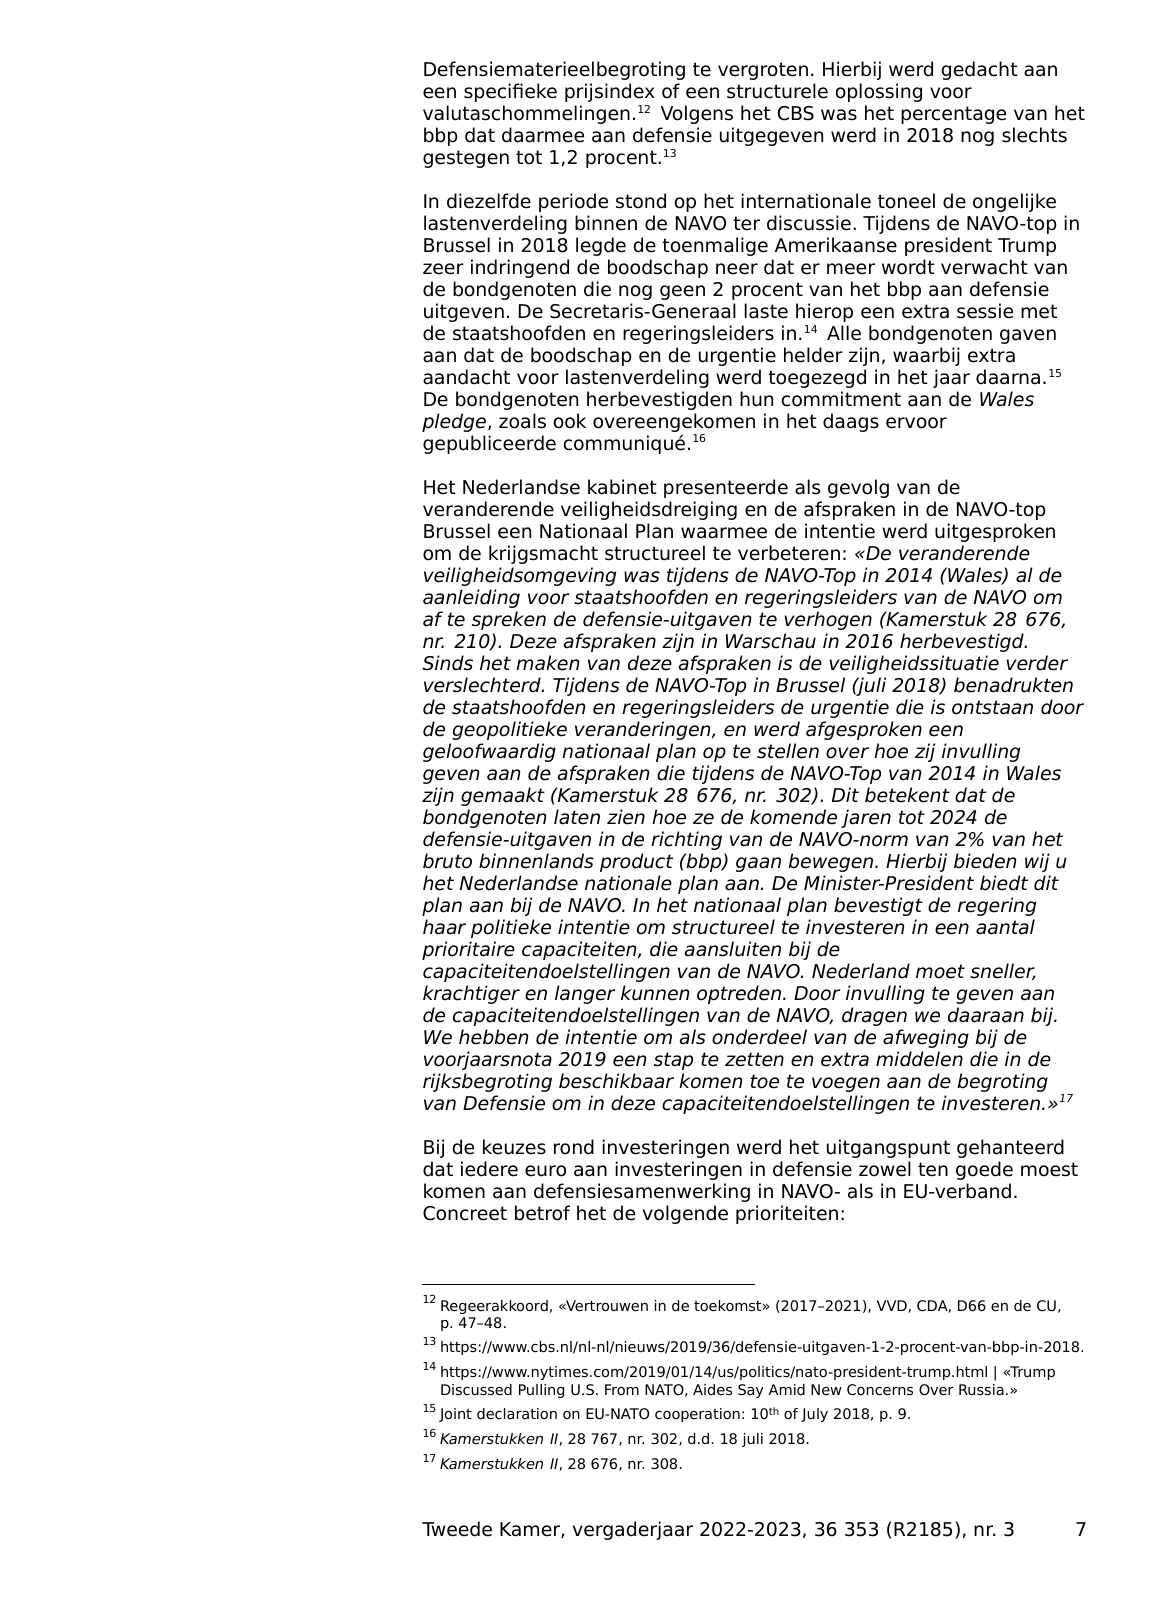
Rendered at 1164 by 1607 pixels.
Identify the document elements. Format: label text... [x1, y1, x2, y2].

text In diezelfde periode stond op het internationale toneel de ongelijke lastenverdeling binnen de NAVO ter discussie. Tijdens de NAVO-top in Brussel in 2018 legde de toenmalige Amerikaanse president Trump zeer indringend de boodschap neer dat er meer wordt verwacht van de bondgenoten die nog geen 2 procent van het bbp aan defensie uitgeven. De Secretaris-Generaal laste hierop een extra sessie met de staatshoofden en regeringsleiders in. Alle bondgenoten gaven aan dat de boodschap en de urgentie helder zijn, waarbij extra aandacht voor lastenverdeling werd toegezegd in het jaar daarna. De bondgenoten herbevestigden hun commitment aan de Wales pledge, zoals ook overeengekomen in het daags ervoor gepubliceerde communiqué. [422, 191, 1087, 455]
text https://www.cbs.nl/nl-nl/nieuws/2019/36/defensie-uitgaven-1-2-procent-van-bbp-in-2018. [422, 1335, 1087, 1357]
text Defensiematerieelbegroting te vergroten. Hierbij werd gedacht aan een specifieke prijsindex of een structurele oplossing voor valutaschommelingen. Volgens het CBS was het percentage van het bbp dat daarmee aan defensie uitgegeven werd in 2018 nog slechts gestegen tot 1,2 procent. [422, 59, 1087, 169]
text https://www.nytimes.com/2019/01/14/us/politics/nato-president-trump.html | «Trump Discussed Pulling U.S. From NATO, Aides Say Amid New Concerns Over Russia.» [422, 1360, 1087, 1399]
text Joint declaration on EU-NATO cooperation: 10th of July 2018, p. 9. [422, 1402, 1087, 1424]
text Kamerstukken II, 28 767, nr. 302, d.d. 18 juli 2018. [422, 1427, 1087, 1449]
text Regeerakkoord, «Vertrouwen in de toekomst» (2017–2021), VVD, CDA, D66 en de CU, p. 47–48. [422, 1293, 1087, 1332]
text Het Nederlandse kabinet presenteerde als gevolg van de veranderende veiligheidsdreiging en de afspraken in de NAVO-top Brussel een Nationaal Plan waarmee de intentie werd uitgesproken om de krijgsmacht structureel te verbeteren: «De veranderende veiligheidsomgeving was tijdens de NAVO-Top in 2014 (Wales) al de aanleiding voor staatshoofden en regeringsleiders van de NAVO om af te spreken de defensie-uitgaven te verhogen (Kamerstuk 28 676, nr. 210). Deze afspraken zijn in Warschau in 2016 herbevestigd. Sinds het maken van deze afspraken is de veiligheidssituatie verder verslechterd. Tijdens de NAVO-Top in Brussel (juli 2018) benadrukten de staatshoofden en regeringsleiders de urgentie die is ontstaan door de geopolitieke veranderingen, en werd afgesproken een geloofwaardig nationaal plan op te stellen over hoe zij invulling geven aan de afspraken die tijdens de NAVO-Top van 2014 in Wales zijn gemaakt (Kamerstuk 28 676, nr. 302). Dit betekent dat de bondgenoten laten zien hoe ze de komende jaren tot 2024 de defensie-uitgaven in de richting van de NAVO-norm van 2% van het bruto binnenlands product (bbp) gaan bewegen. Hierbij bieden wij u het Nederlandse nationale plan aan. De Minister-President biedt dit plan aan bij de NAVO. In het nationaal plan bevestigt de regering haar politieke intentie om structureel te investeren in een aantal prioritaire capaciteiten, die aansluiten bij de capaciteitendoelstellingen van de NAVO. Nederland moet sneller, krachtiger en langer kunnen optreden. Door invulling te geven aan de capaciteitendoelstellingen van de NAVO, dragen we daaraan bij. We hebben de intentie om als onderdeel van de afweging bij de voorjaarsnota 2019 een stap te zetten en extra middelen die in de rijksbegroting beschikbaar komen toe te voegen aan de begroting van Defensie om in deze capaciteitendoelstellingen te investeren.» [422, 477, 1087, 1114]
text Kamerstukken II, 28 676, nr. 308. [422, 1452, 1087, 1474]
text Bij de keuzes rond investeringen werd het uitgangspunt gehanteerd dat iedere euro aan investeringen in defensie zowel ten goede moest komen aan defensiesamenwerking in NAVO- als in EU-verband. Concreet betrof het de volgende prioriteiten: [422, 1137, 1087, 1224]
